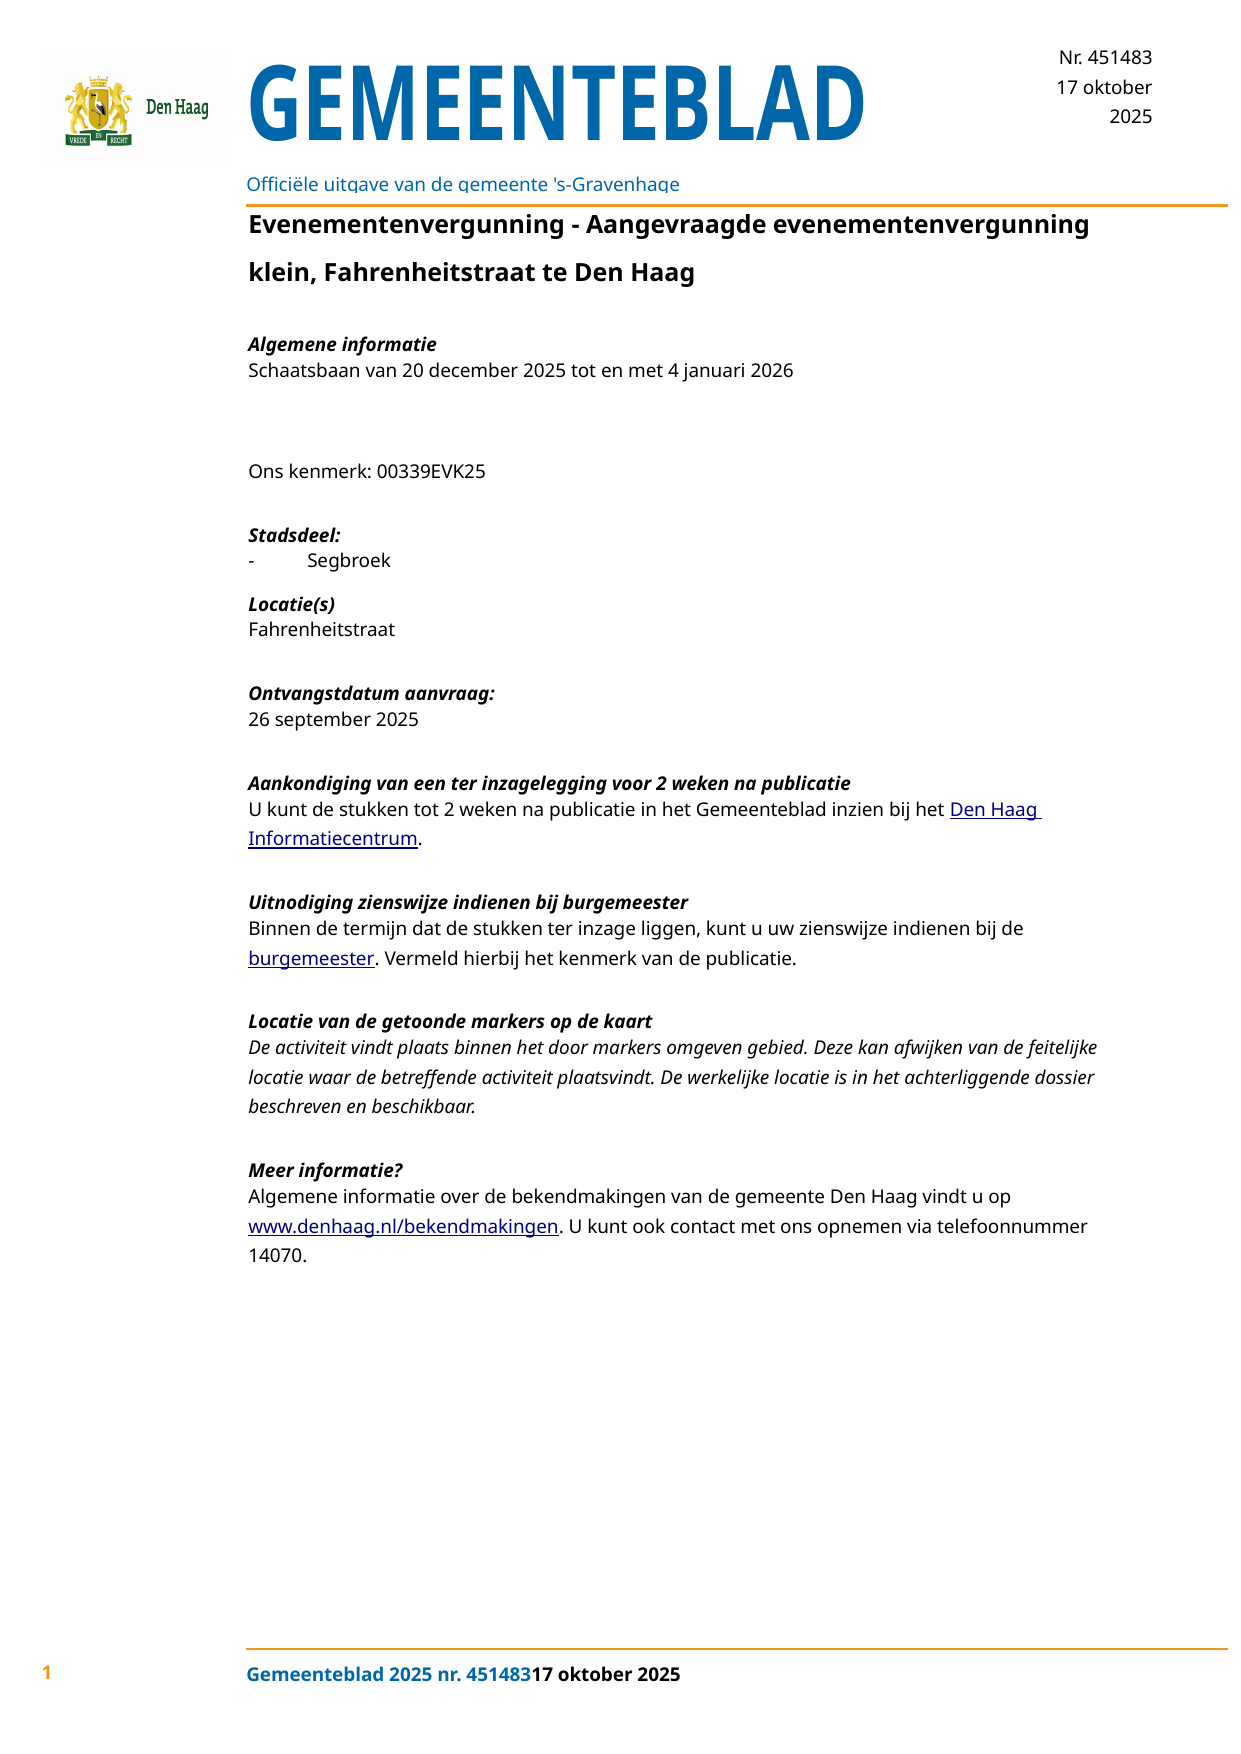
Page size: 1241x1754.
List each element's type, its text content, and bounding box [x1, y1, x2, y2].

text Locatie van de getoonde markers op de kaart [248, 1009, 1152, 1034]
text Binnen de termijn dat de stukken ter inzage liggen, kunt u uw zienswijze indienen bij de burgemeester. Vermeld hierbij het kenmerk van de publicatie. [248, 915, 1152, 971]
text Ons kenmerk: 00339EVK25 [248, 458, 1152, 484]
text Schaatsbaan van 20 december 2025 tot en met 4 januari 2026 [248, 357, 1152, 383]
text Stadsdeel: [248, 522, 1152, 548]
picture [41, 47, 231, 172]
text Locatie(s) [248, 591, 1152, 617]
list Segbroek [248, 548, 1152, 573]
text Evenementenvergunning - Aangevraagde evenementenvergunning klein, Fahrenheitstraat te Den Haag [248, 207, 1152, 288]
text Fahrenheitstraat [248, 617, 1152, 642]
text Ontvangstdatum aanvraag: [248, 681, 1152, 706]
text De activiteit vindt plaats binnen het door markers omgeven gebied. Deze kan afwijken van de feitelijke locatie waar de betreffende activiteit plaatsvindt. De werkelijke locatie is in het achterliggende dossier beschreven en beschikbaar. [248, 1034, 1152, 1119]
text Algemene informatie [248, 331, 1152, 357]
text U kunt de stukken tot 2 weken na publicatie in het Gemeenteblad inzien bij het Den Haag Informatiecentrum. [248, 796, 1152, 851]
text Uitnodiging zienswijze indienen bij burgemeester [248, 889, 1152, 915]
text Aankondiging van een ter inzagelegging voor 2 weken na publicatie [248, 770, 1152, 796]
text Meer informatie? [248, 1158, 1152, 1183]
text 26 september 2025 [248, 706, 1152, 732]
text Algemene informatie over de bekendmakingen van de gemeente Den Haag vindt u op www.denhaag.nl/bekendmakingen. U kunt ook contact met ons opnemen via telefoonnummer 14070. [248, 1183, 1152, 1268]
